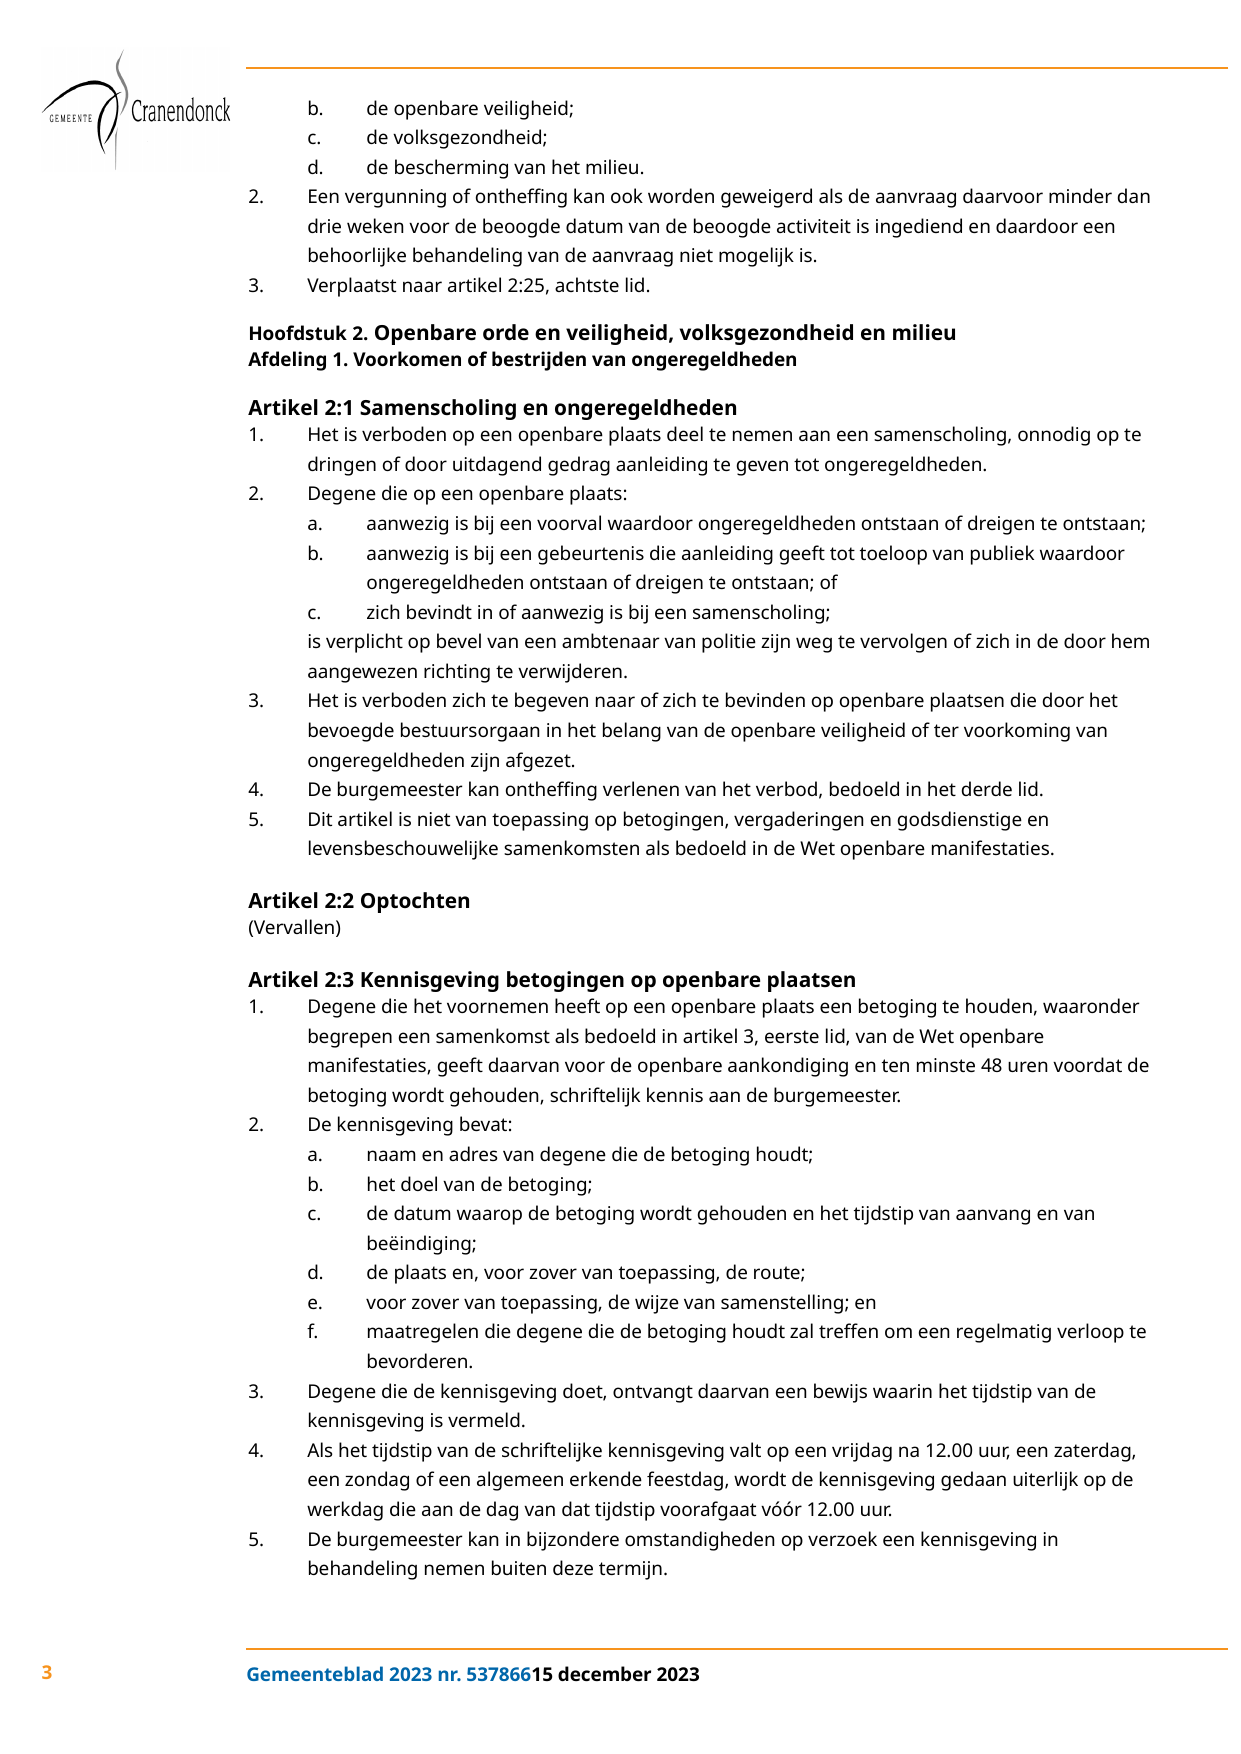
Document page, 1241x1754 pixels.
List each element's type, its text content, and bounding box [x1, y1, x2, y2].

text Hoofdstuk 2. Openbare orde en veiligheid, volksgezondheid en milieu [248, 318, 1152, 346]
list de plaats en, voor zover van toepassing, de route; [307, 1259, 1152, 1285]
list Het is verboden op een openbare plaats deel te nemen aan een samenscholing, onnodig op te dringen of door uitdagend gedrag aanleiding te geven tot ongeregeldheden. [248, 421, 1152, 477]
list zich bevindt in of aanwezig is bij een samenscholing; [307, 599, 1152, 624]
list Het is verboden zich te begeven naar of zich te bevinden op openbare plaatsen die door het bevoegde bestuursorgaan in het belang van de openbare veiligheid of ter voorkoming van ongeregeldheden zijn afgezet. [248, 688, 1152, 772]
list de datum waarop de betoging wordt gehouden en het tijdstip van aanvang en van beëindiging; [307, 1200, 1152, 1256]
list naam en adres van degene die de betoging houdt; [307, 1141, 1152, 1167]
list het doel van de betoging; [307, 1171, 1152, 1196]
list De burgemeester kan ontheffing verlenen van het verbod, bedoeld in het derde lid. [248, 776, 1152, 802]
list Degene die op een openbare plaats: [248, 481, 1152, 506]
list Dit artikel is niet van toepassing op betogingen, vergaderingen en godsdienstige en levensbeschouwelijke samenkomsten als bedoeld in de Wet openbare manifestaties. [248, 806, 1152, 861]
list maatregelen die degene die de betoging houdt zal treffen om een regelmatig verloop te bevorderen. [307, 1319, 1152, 1374]
list Verplaatst naar artikel 2:25, achtste lid. [248, 272, 1152, 298]
list is verplicht op bevel van een ambtenaar van politie zijn weg te vervolgen of zich in de door hem aangewezen richting te verwijderen. [248, 628, 1152, 684]
list Degene die het voornemen heeft op een openbare plaats een betoging te houden, waaronder begrepen een samenkomst als bedoeld in artikel 3, eerste lid, van de Wet openbare manifestaties, geeft daarvan voor de openbare aankondiging en ten minste 48 uren voordat de betoging wordt gehouden, schriftelijk kennis aan de burgemeester. [248, 993, 1152, 1108]
text Artikel 2:3 Kennisgeving betogingen op openbare plaatsen [248, 965, 1152, 993]
picture [41, 47, 231, 172]
list de bescherming van het milieu. [307, 154, 1152, 180]
list aanwezig is bij een voorval waardoor ongeregeldheden ontstaan of dreigen te ontstaan; [307, 510, 1152, 536]
list aanwezig is bij een gebeurtenis die aanleiding geeft tot toeloop van publiek waardoor ongeregeldheden ontstaan of dreigen te ontstaan; of [307, 540, 1152, 595]
text Afdeling 1. Voorkomen of bestrijden van ongeregeldheden [248, 346, 1152, 372]
list de volksgezondheid; [307, 124, 1152, 150]
list voor zover van toepassing, de wijze van samenstelling; en [307, 1289, 1152, 1315]
list De kennisgeving bevat: [248, 1112, 1152, 1137]
list De burgemeester kan in bijzondere omstandigheden op verzoek een kennisgeving in behandeling nemen buiten deze termijn. [248, 1526, 1152, 1581]
list Als het tijdstip van de schriftelijke kennisgeving valt op een vrijdag na 12.00 uur, een zaterdag, een zondag of een algemeen erkende feestdag, wordt de kennisgeving gedaan uiterlijk op de werkdag die aan de dag van dat tijdstip voorafgaat vóór 12.00 uur. [248, 1437, 1152, 1522]
text Artikel 2:2 Optochten [248, 886, 1152, 914]
text Artikel 2:1 Samenscholing en ongeregeldheden [248, 393, 1152, 421]
text (Vervallen) [248, 914, 1152, 940]
list Een vergunning of ontheffing kan ook worden geweigerd als de aanvraag daarvoor minder dan drie weken voor de beoogde datum van de beoogde activiteit is ingediend en daardoor een behoorlijke behandeling van de aanvraag niet mogelijk is. [248, 183, 1152, 268]
list de openbare veiligheid; [307, 95, 1152, 121]
list Degene die de kennisgeving doet, ontvangt daarvan een bewijs waarin het tijdstip van de kennisgeving is vermeld. [248, 1378, 1152, 1433]
